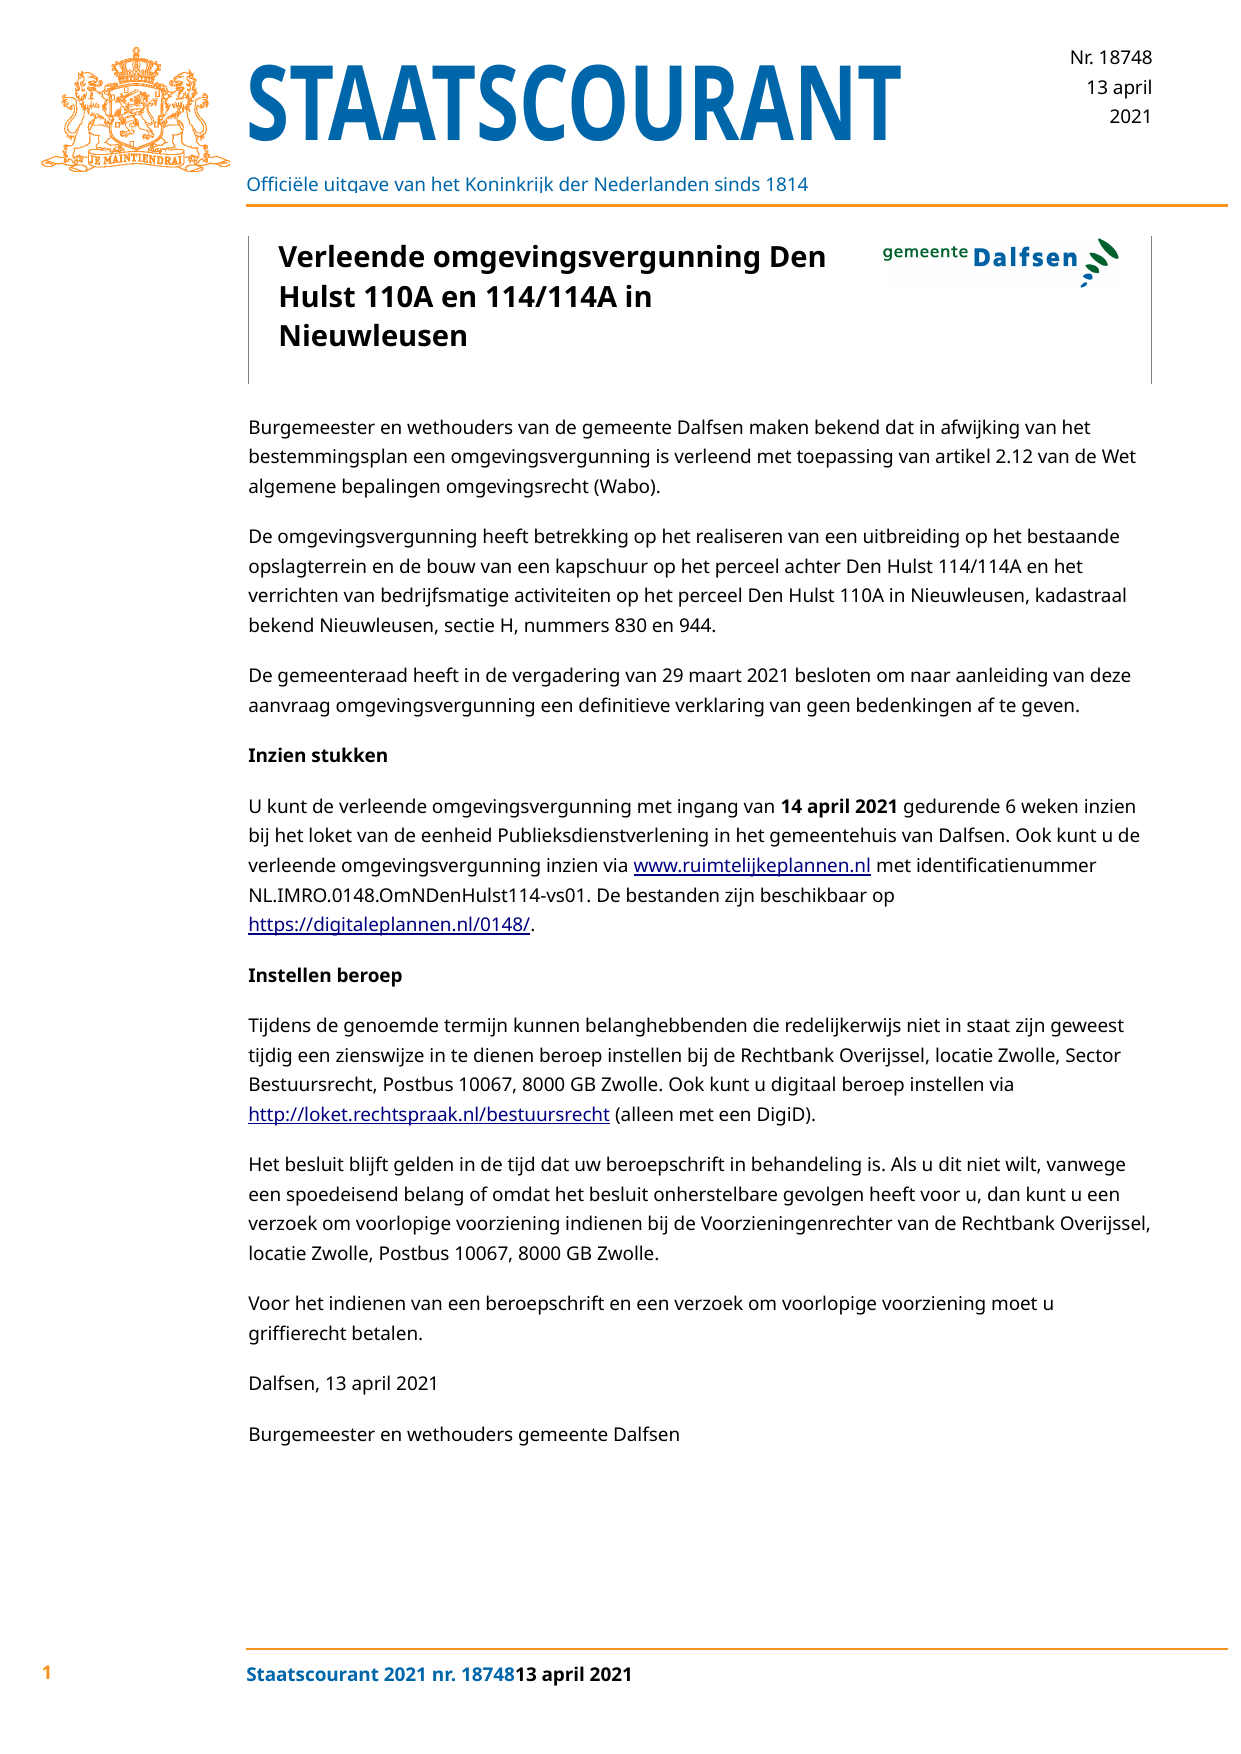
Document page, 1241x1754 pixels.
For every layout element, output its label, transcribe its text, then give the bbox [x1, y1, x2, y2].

table_header [850, 236, 1151, 384]
picture [41, 47, 231, 172]
text Het besluit blijft gelden in de tijd dat uw beroepschrift in behandeling is. Als u dit niet wilt, vanwege een spoedeisend belang of omdat het besluit onherstelbare gevolgen heeft voor u, dan kunt u een verzoek om voorlopige voorziening indienen bij de Voorzieningenrechter van de Rechtbank Overijssel, locatie Zwolle, Postbus 10067, 8000 GB Zwolle. [248, 1151, 1152, 1266]
text Burgemeester en wethouders gemeente Dalfsen [248, 1421, 1152, 1447]
picture [882, 236, 1119, 289]
text Instellen beroep [248, 962, 1152, 988]
text Burgemeester en wethouders van de gemeente Dalfsen maken bekend dat in afwijking van het bestemmingsplan een omgevingsvergunning is verleend met toepassing van artikel 2.12 van de Wet algemene bepalingen omgevingsrecht (Wabo). [248, 414, 1152, 499]
text Tijdens de genoemde termijn kunnen belanghebbenden die redelijkerwijs niet in staat zijn geweest tijdig een zienswijze in te dienen beroep instellen bij de Rechtbank Overijssel, locatie Zwolle, Sector Bestuursrecht, Postbus 10067, 8000 GB Zwolle. Ook kunt u digitaal beroep instellen via http://loket.rechtspraak.nl/bestuursrecht (alleen met een DigiD). [248, 1012, 1152, 1127]
text U kunt de verleende omgevingsvergunning met ingang van 14 april 2021 gedurende 6 weken inzien bij het loket van de eenheid Publieksdienstverlening in het gemeentehuis van Dalfsen. Ook kunt u de verleende omgevingsvergunning inzien via www.ruimtelijkeplannen.nl met identificatienummer NL.IMRO.0148.OmNDenHulst114-vs01. De bestanden zijn beschikbaar op https://digitaleplannen.nl/0148/. [248, 793, 1152, 937]
text De omgevingsvergunning heeft betrekking op het realiseren van een uitbreiding op het bestaande opslagterrein en de bouw van een kapschuur op het perceel achter Den Hulst 114/114A en het verrichten van bedrijfsmatige activiteiten op het perceel Den Hulst 110A in Nieuwleusen, kadastraal bekend Nieuwleusen, sectie H, nummers 830 en 944. [248, 523, 1152, 638]
text Dalfsen, 13 april 2021 [248, 1371, 1152, 1396]
text Voor het indienen van een beroepschrift en een verzoek om voorlopige voorziening moet u griffierecht betalen. [248, 1291, 1152, 1346]
table_header Verleende omgevingsvergunning Den Hulst 110A en 114/114A in Nieuwleusen [249, 236, 850, 384]
text Inzien stukken [248, 743, 1152, 768]
text De gemeenteraad heeft in de vergadering van 29 maart 2021 besloten om naar aanleiding van deze aanvraag omgevingsvergunning een definitieve verklaring van geen bedenkingen af te geven. [248, 663, 1152, 718]
